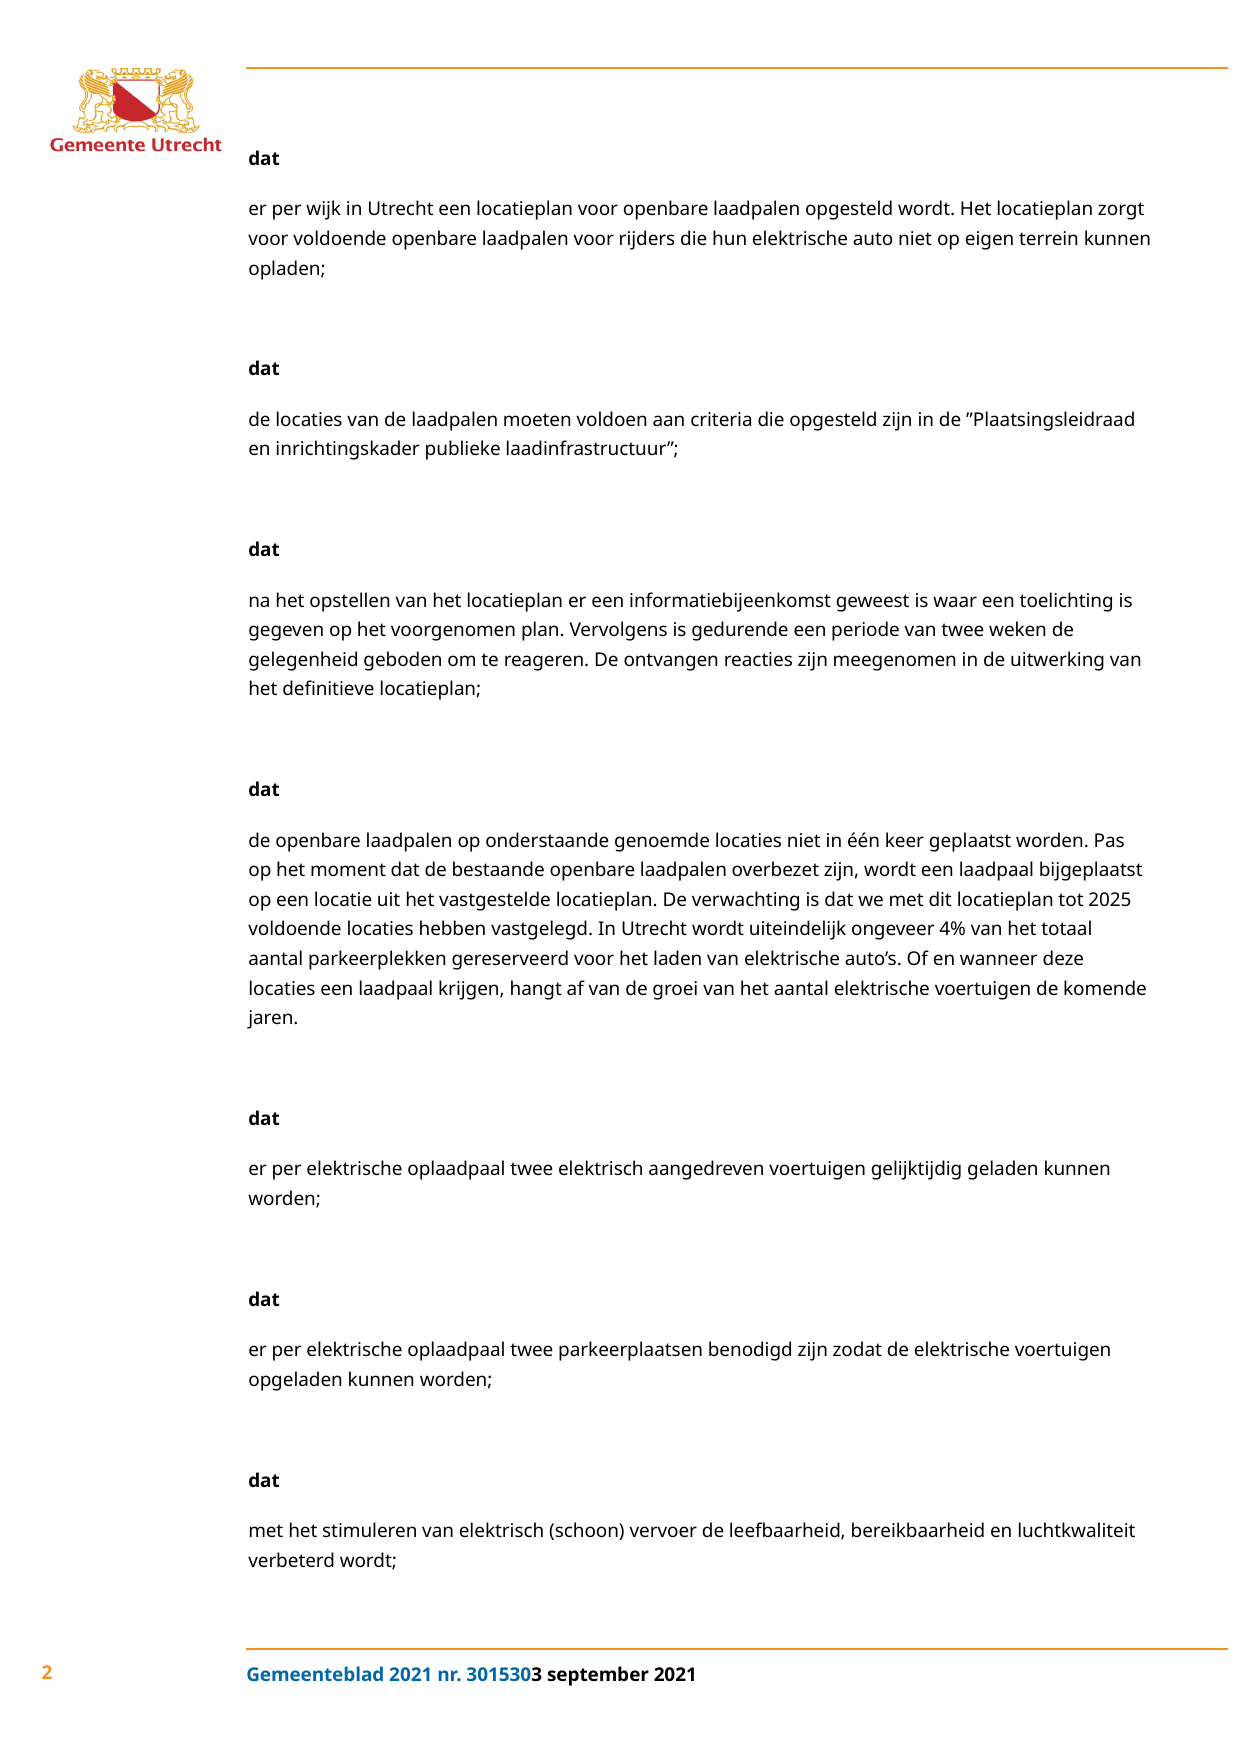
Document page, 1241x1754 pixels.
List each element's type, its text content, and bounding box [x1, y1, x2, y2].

text na het opstellen van het locatieplan er een informatiebijeenkomst geweest is waar een toelichting is gegeven op het voorgenomen plan. Vervolgens is gedurende een periode van twee weken de gelegenheid geboden om te reageren. De ontvangen reacties zijn meegenomen in de uitwerking van het definitieve locatieplan; [248, 587, 1152, 701]
text er per elektrische oplaadpaal twee elektrisch aangedreven voertuigen gelijktijdig geladen kunnen worden; [248, 1156, 1152, 1211]
text dat [248, 776, 1152, 802]
text dat [248, 1105, 1152, 1131]
text de locaties van de laadpalen moeten voldoen aan criteria die opgesteld zijn in de ”Plaatsingsleidraad en inrichtingskader publieke laadinfrastructuur”; [248, 406, 1152, 461]
text met het stimuleren van elektrisch (schoon) vervoer de leefbaarheid, bereikbaarheid en luchtkwaliteit verbeterd wordt; [248, 1517, 1152, 1573]
text dat [248, 1467, 1152, 1493]
text dat [248, 1286, 1152, 1312]
picture [41, 47, 231, 172]
text er per wijk in Utrecht een locatieplan voor openbare laadpalen opgesteld wordt. Het locatieplan zorgt voor voldoende openbare laadpalen voor rijders die hun elektrische auto niet op eigen terrein kunnen opladen; [248, 196, 1152, 281]
text er per elektrische oplaadpaal twee parkeerplaatsen benodigd zijn zodat de elektrische voertuigen opgeladen kunnen worden; [248, 1336, 1152, 1392]
text dat [248, 536, 1152, 562]
text de openbare laadpalen op onderstaande genoemde locaties niet in één keer geplaatst worden. Pas op het moment dat de bestaande openbare laadpalen overbezet zijn, wordt een laadpaal bijgeplaatst op een locatie uit het vastgestelde locatieplan. De verwachting is dat we met dit locatieplan tot 2025 voldoende locaties hebben vastgelegd. In Utrecht wordt uiteindelijk ongeveer 4% van het totaal aantal parkeerplekken gereserveerd voor het laden van elektrische auto’s. Of en wanneer deze locaties een laadpaal krijgen, hangt af van de groei van het aantal elektrische voertuigen de komende jaren. [248, 827, 1152, 1030]
text dat [248, 145, 1152, 171]
text dat [248, 356, 1152, 381]
